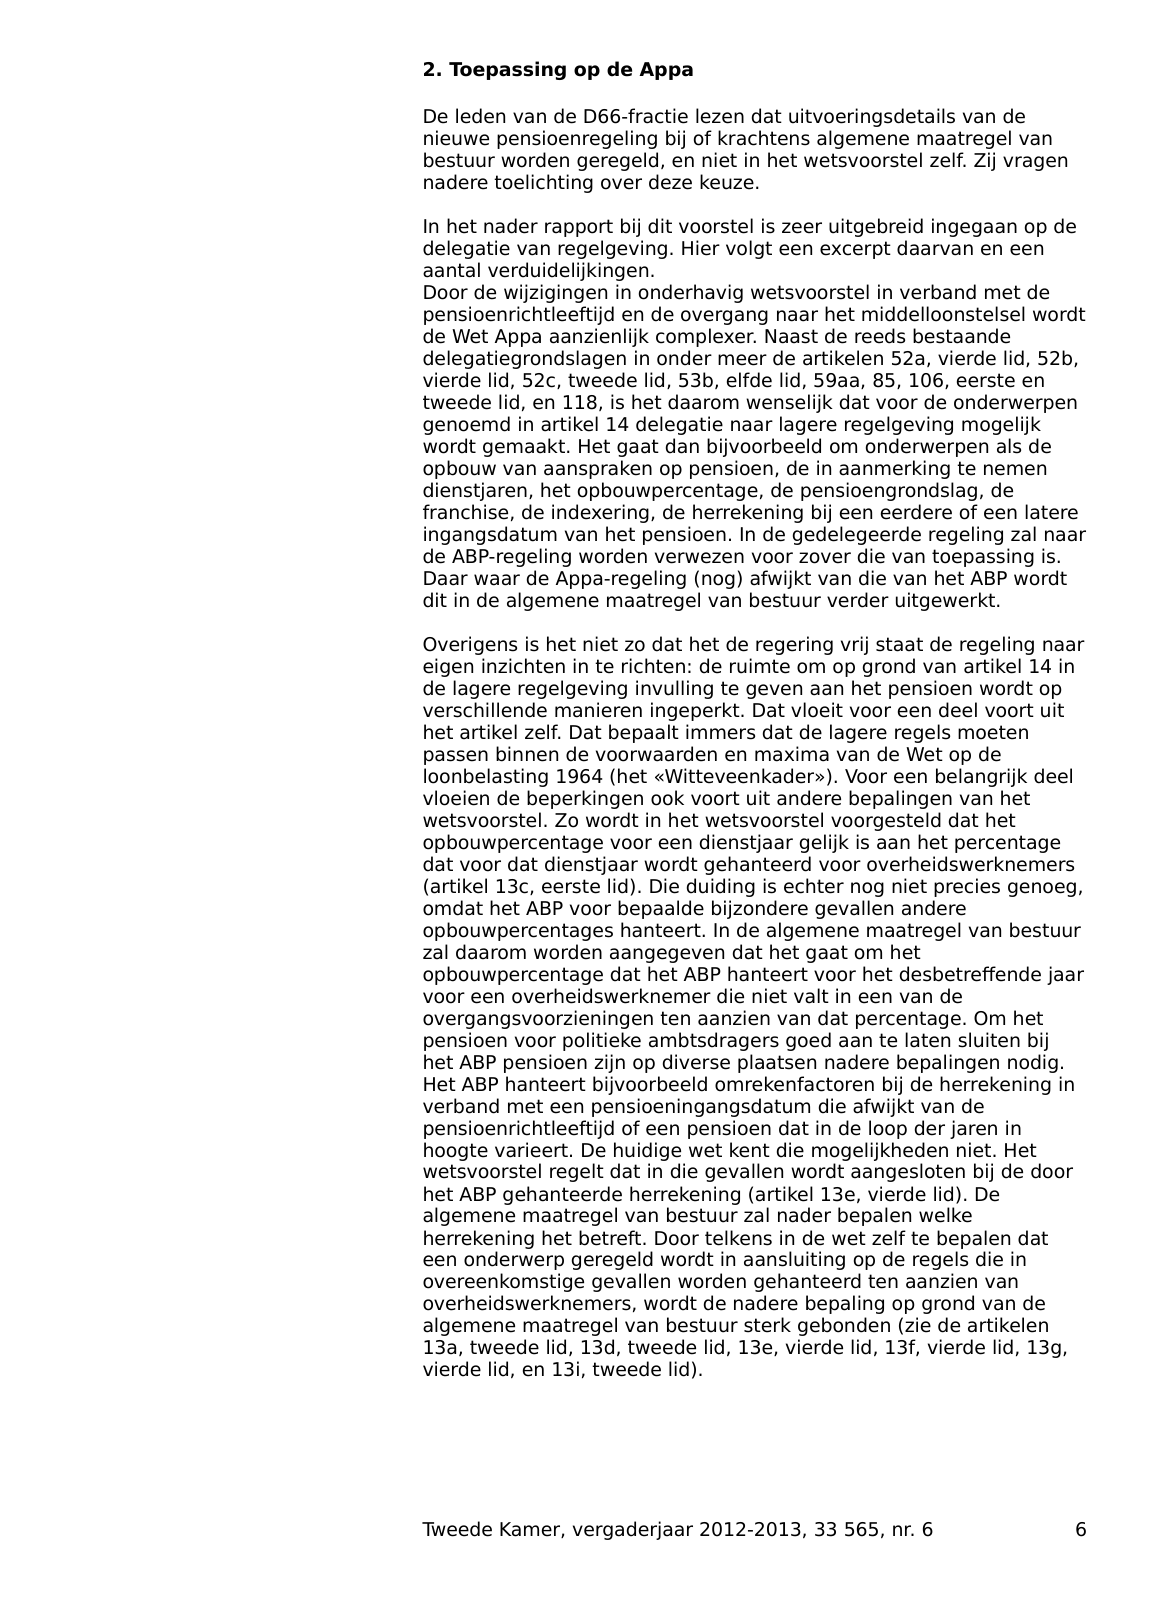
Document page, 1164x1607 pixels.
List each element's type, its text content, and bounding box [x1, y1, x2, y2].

subtitle 2. Toepassing op de Appa [422, 59, 1087, 81]
text In het nader rapport bij dit voorstel is zeer uitgebreid ingegaan op de delegatie van regelgeving. Hier volgt een excerpt daarvan en een aantal verduidelijkingen. [422, 216, 1087, 282]
text De leden van de D66-fractie lezen dat uitvoeringsdetails van de nieuwe pensioenregeling bij of krachtens algemene maatregel van bestuur worden geregeld, en niet in het wetsvoorstel zelf. Zij vragen nadere toelichting over deze keuze. [422, 106, 1087, 194]
text Overigens is het niet zo dat het de regering vrij staat de regeling naar eigen inzichten in te richten: de ruimte om op grond van artikel 14 in de lagere regelgeving invulling te geven aan het pensioen wordt op verschillende manieren ingeperkt. Dat vloeit voor een deel voort uit het artikel zelf. Dat bepaalt immers dat de lagere regels moeten passen binnen de voorwaarden en maxima van de Wet op de loonbelasting 1964 (het «Witteveenkader»). Voor een belangrijk deel vloeien de beperkingen ook voort uit andere bepalingen van het wetsvoorstel. Zo wordt in het wetsvoorstel voorgesteld dat het opbouwpercentage voor een dienstjaar gelijk is aan het percentage dat voor dat dienstjaar wordt gehanteerd voor overheidswerknemers (artikel 13c, eerste lid). Die duiding is echter nog niet precies genoeg, omdat het ABP voor bepaalde bijzondere gevallen andere opbouwpercentages hanteert. In de algemene maatregel van bestuur zal daarom worden aangegeven dat het gaat om het opbouwpercentage dat het ABP hanteert voor het desbetreffende jaar voor een overheidswerknemer die niet valt in een van de overgangsvoorzieningen ten aanzien van dat percentage. Om het pensioen voor politieke ambtsdragers goed aan te laten sluiten bij het ABP pensioen zijn op diverse plaatsen nadere bepalingen nodig. Het ABP hanteert bijvoorbeeld omrekenfactoren bij de herrekening in verband met een pensioeningangsdatum die afwijkt van de pensioenrichtleeftijd of een pensioen dat in de loop der jaren in hoogte varieert. De huidige wet kent die mogelijkheden niet. Het wetsvoorstel regelt dat in die gevallen wordt aangesloten bij de door het ABP gehanteerde herrekening (artikel 13e, vierde lid). De algemene maatregel van bestuur zal nader bepalen welke herrekening het betreft. Door telkens in de wet zelf te bepalen dat een onderwerp geregeld wordt in aansluiting op de regels die in overeenkomstige gevallen worden gehanteerd ten aanzien van overheidswerknemers, wordt de nadere bepaling op grond van de algemene maatregel van bestuur sterk gebonden (zie de artikelen 13a, tweede lid, 13d, tweede lid, 13e, vierde lid, 13f, vierde lid, 13g, vierde lid, en 13i, tweede lid). [422, 634, 1087, 1381]
text Door de wijzigingen in onderhavig wetsvoorstel in verband met de pensioenrichtleeftijd en de overgang naar het middelloonstelsel wordt de Wet Appa aanzienlijk complexer. Naast de reeds bestaande delegatiegrondslagen in onder meer de artikelen 52a, vierde lid, 52b, vierde lid, 52c, tweede lid, 53b, elfde lid, 59aa, 85, 106, eerste en tweede lid, en 118, is het daarom wenselijk dat voor de onderwerpen genoemd in artikel 14 delegatie naar lagere regelgeving mogelijk wordt gemaakt. Het gaat dan bijvoorbeeld om onderwerpen als de opbouw van aanspraken op pensioen, de in aanmerking te nemen dienstjaren, het opbouwpercentage, de pensioengrondslag, de franchise, de indexering, de herrekening bij een eerdere of een latere ingangsdatum van het pensioen. In de gedelegeerde regeling zal naar de ABP-regeling worden verwezen voor zover die van toepassing is. Daar waar de Appa-regeling (nog) afwijkt van die van het ABP wordt dit in de algemene maatregel van bestuur verder uitgewerkt. [422, 282, 1087, 612]
